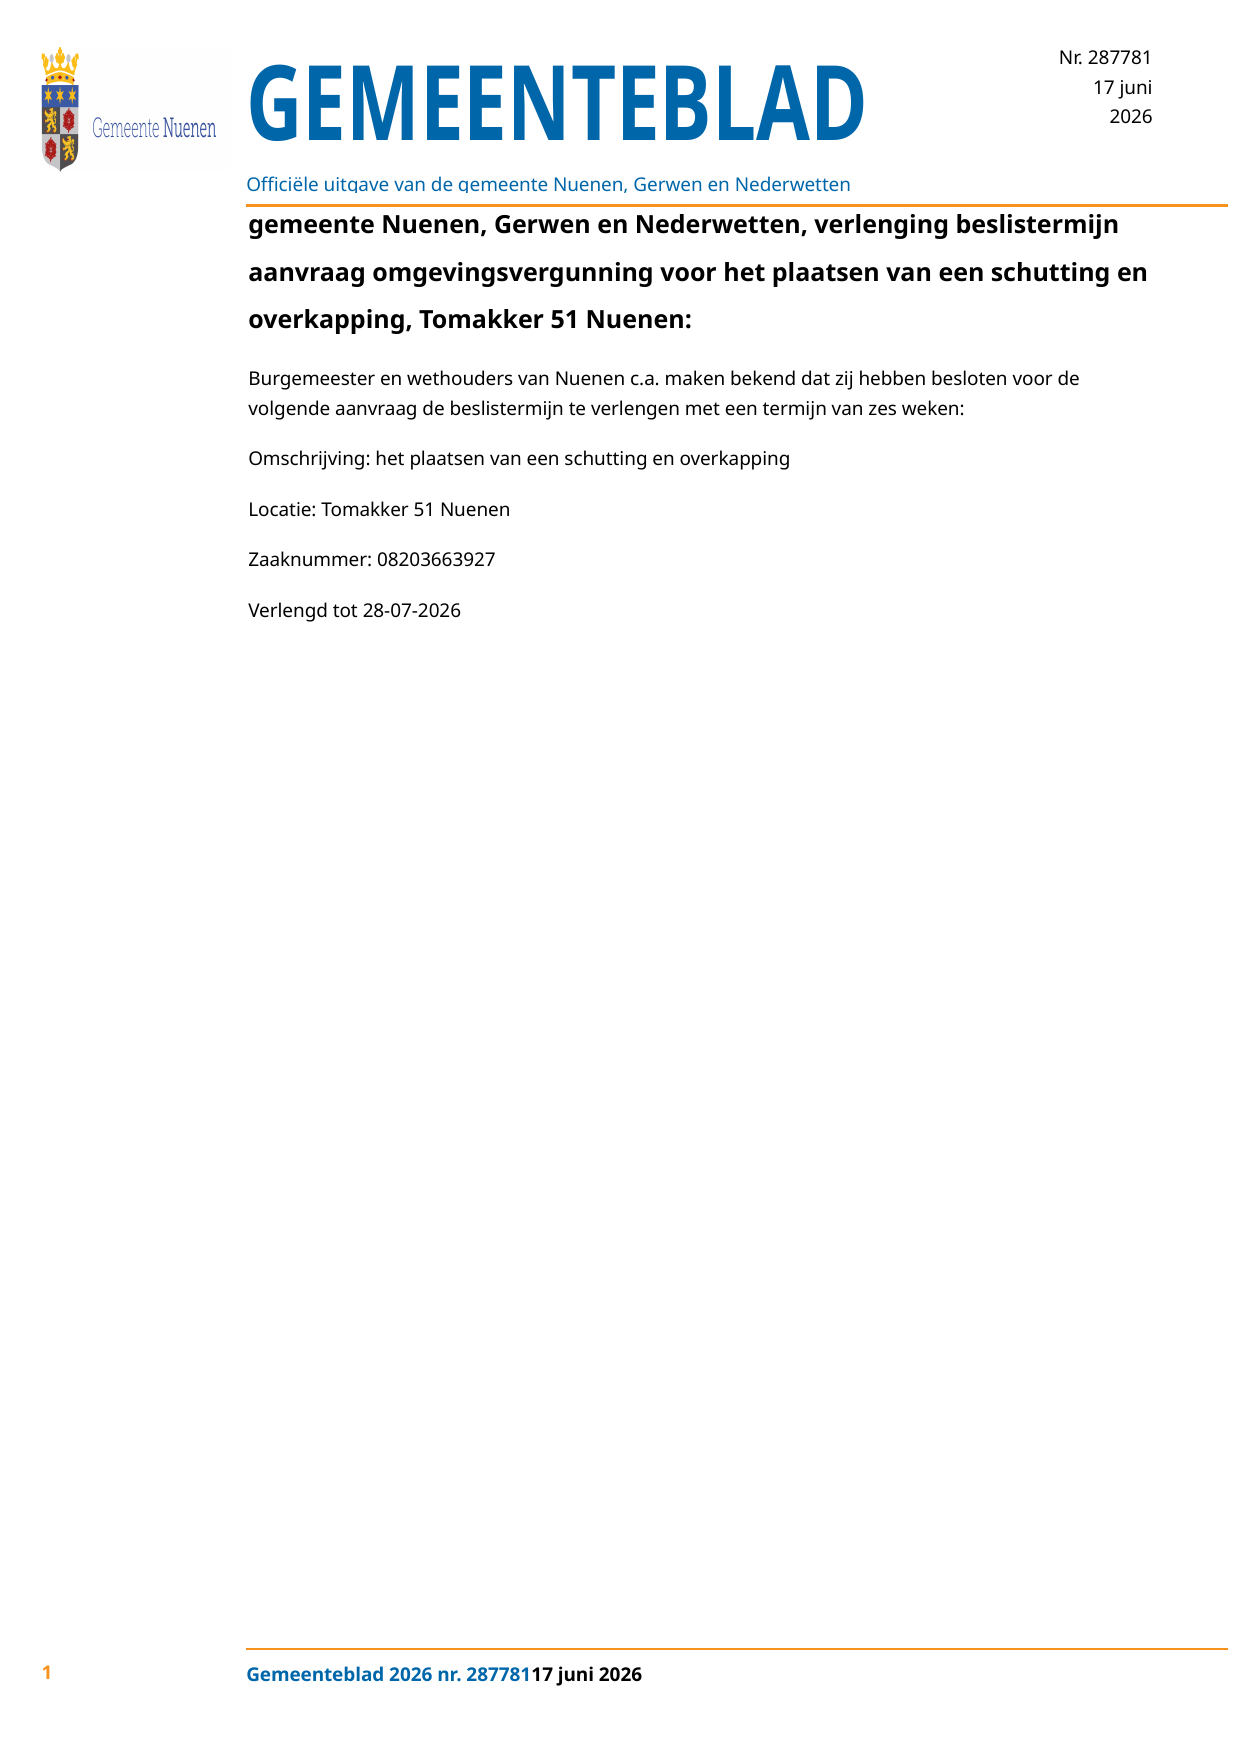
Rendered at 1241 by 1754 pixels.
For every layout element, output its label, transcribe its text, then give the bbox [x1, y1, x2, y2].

text Burgemeester en wethouders van Nuenen c.a. maken bekend dat zij hebben besloten voor de volgende aanvraag de beslistermijn te verlengen met een termijn van zes weken: [248, 366, 1152, 421]
text Zaaknummer: 08203663927 [248, 546, 1152, 572]
text Verlengd tot 28-07-2026 [248, 597, 1152, 622]
text Omschrijving: het plaatsen van een schutting en overkapping [248, 446, 1152, 471]
text gemeente Nuenen, Gerwen en Nederwetten, verlenging beslistermijn aanvraag omgevingsvergunning voor het plaatsen van een schutting en overkapping, Tomakker 51 Nuenen: [248, 207, 1152, 336]
picture [41, 47, 231, 172]
text Locatie: Tomakker 51 Nuenen [248, 496, 1152, 522]
